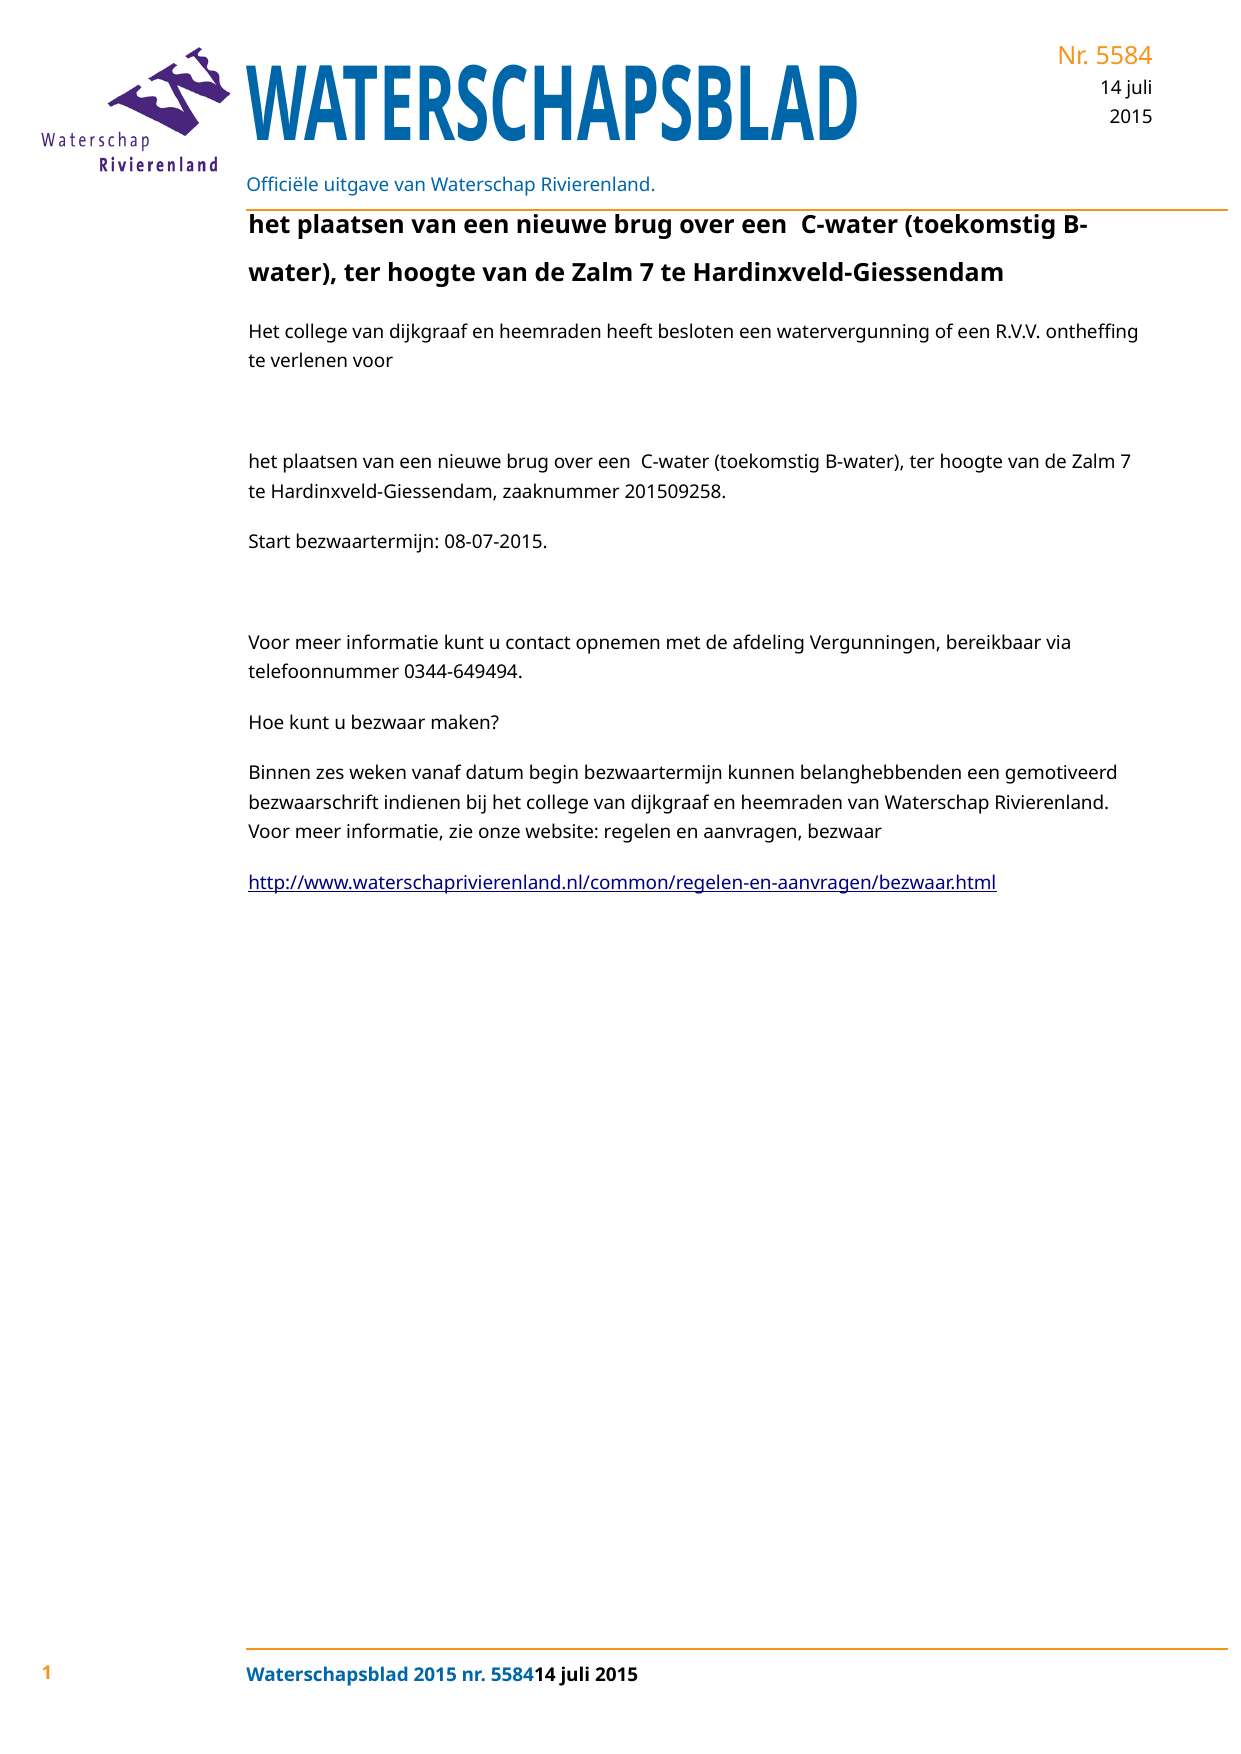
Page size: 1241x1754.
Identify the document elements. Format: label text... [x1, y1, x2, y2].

text Hoe kunt u bezwaar maken? [248, 709, 1152, 735]
text Voor meer informatie kunt u contact opnemen met de afdeling Vergunningen, bereikbaar via telefoonnummer 0344-649494. [248, 629, 1152, 684]
text Het college van dijkgraaf en heemraden heeft besloten een watervergunning of een R.V.V. ontheffing te verlenen voor [248, 318, 1152, 373]
text Binnen zes weken vanaf datum begin bezwaartermijn kunnen belanghebbenden een gemotiveerd bezwaarschrift indienen bij het college van dijkgraaf en heemraden van Waterschap Rivierenland. Voor meer informatie, zie onze website: regelen en aanvragen, bezwaar [248, 759, 1152, 844]
text het plaatsen van een nieuwe brug over een C-water (toekomstig B-water), ter hoogte van de Zalm 7 te Hardinxveld-Giessendam, zaaknummer 201509258. [248, 448, 1152, 504]
text http://www.waterschaprivierenland.nl/common/regelen-en-aanvragen/bezwaar.html [248, 869, 1152, 895]
text het plaatsen van een nieuwe brug over een C-water (toekomstig B-water), ter hoogte van de Zalm 7 te Hardinxveld-Giessendam [248, 211, 1152, 288]
picture [41, 47, 231, 172]
text Start bezwaartermijn: 08-07-2015. [248, 528, 1152, 554]
